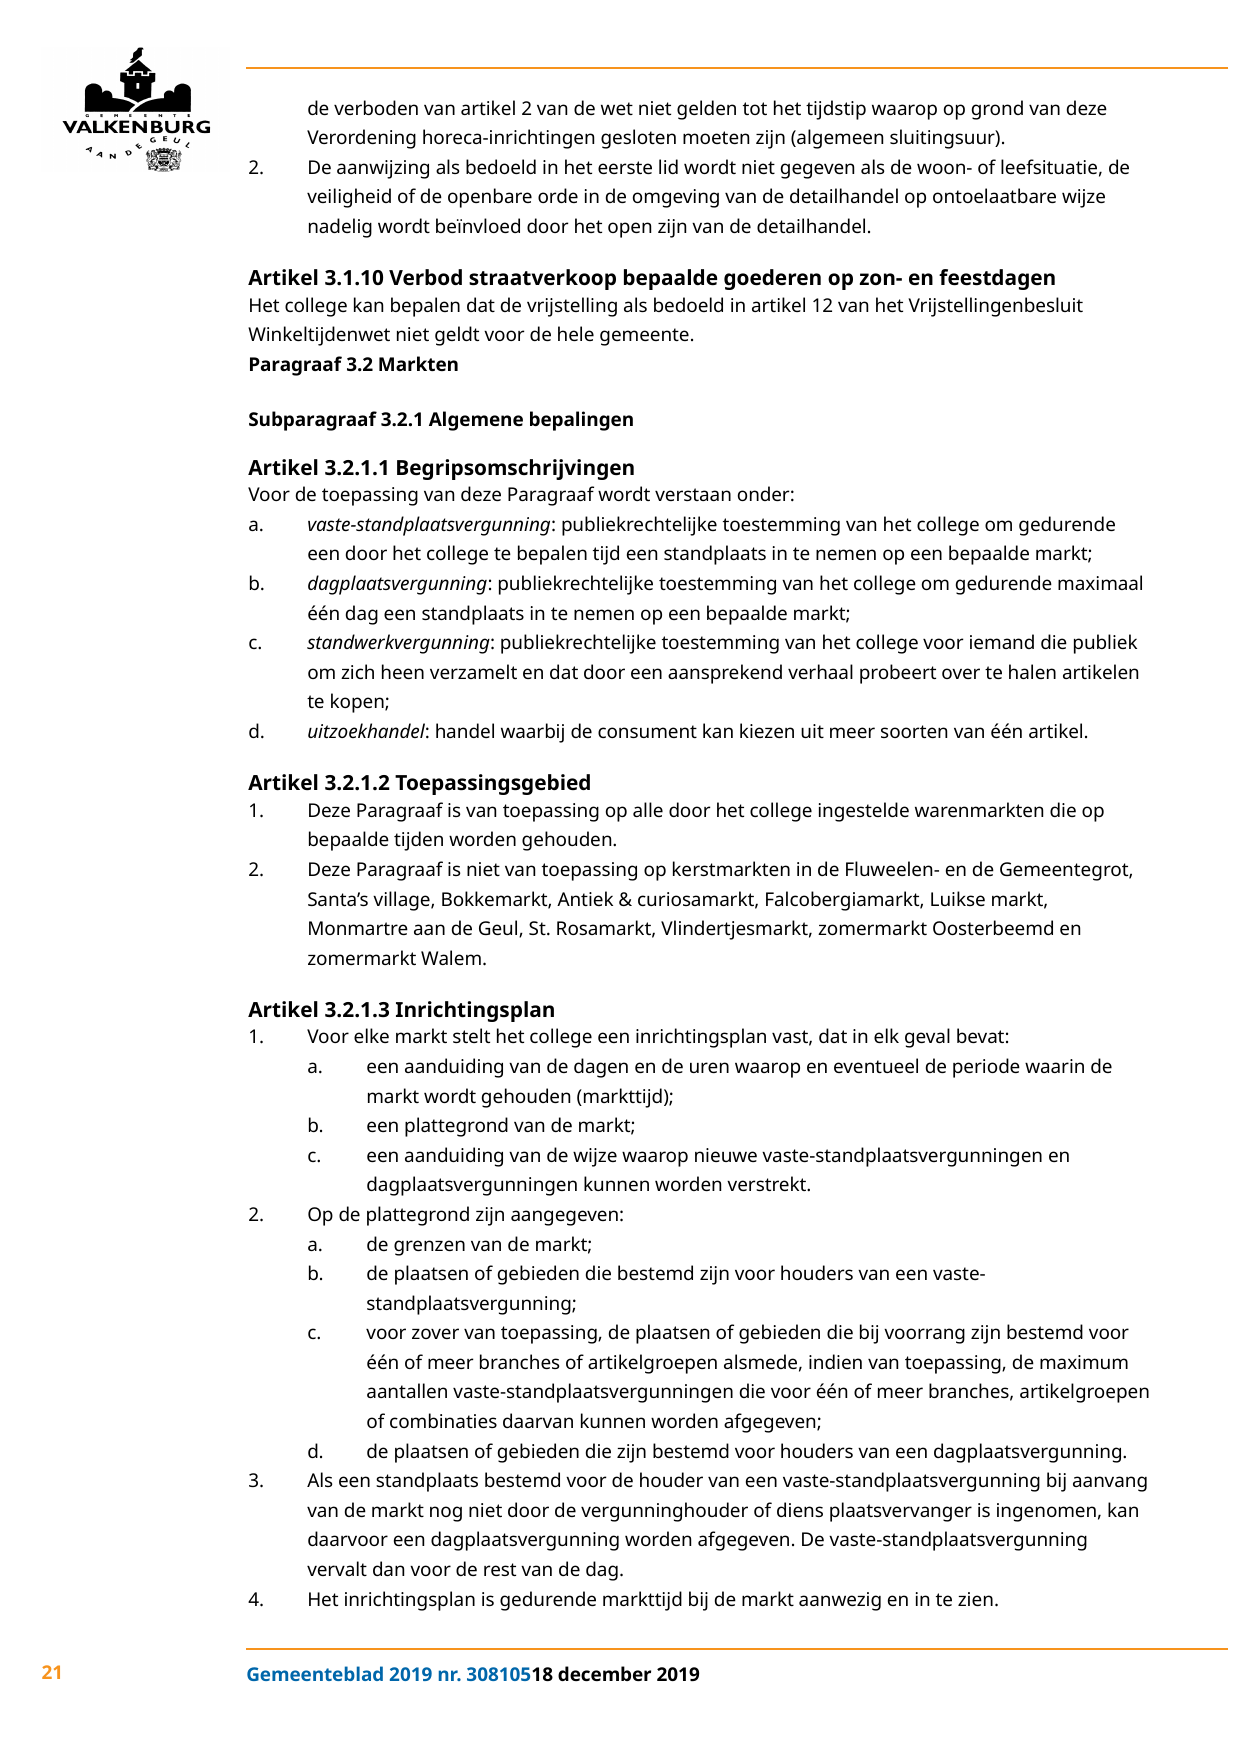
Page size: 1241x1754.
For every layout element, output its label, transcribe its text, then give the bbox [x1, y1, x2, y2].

text Artikel 3.1.10 Verbod straatverkoop bepaalde goederen op zon- en feestdagen [248, 263, 1152, 292]
list uitzoekhandel: handel waarbij de consument kan kiezen uit meer soorten van één artikel. [248, 718, 1152, 744]
text Artikel 3.2.1.1 Begripsomschrijvingen [248, 453, 1152, 481]
list voor zover van toepassing, de plaatsen of gebieden die bij voorrang zijn bestemd voor één of meer branches of artikelgroepen alsmede, indien van toepassing, de maximum aantallen vaste-standplaatsvergunningen die voor één of meer branches, artikelgroepen of combinaties daarvan kunnen worden afgegeven; [307, 1319, 1152, 1434]
list vaste-standplaatsvergunning: publiekrechtelijke toestemming van het college om gedurende een door het college te bepalen tijd een standplaats in te nemen op een bepaalde markt; [248, 511, 1152, 566]
list Op de plattegrond zijn aangegeven: [248, 1201, 1152, 1227]
list Deze Paragraaf is van toepassing op alle door het college ingestelde warenmarkten die op bepaalde tijden worden gehouden. [248, 797, 1152, 852]
list een aanduiding van de dagen en de uren waarop en eventueel de periode waarin de markt wordt gehouden (markttijd); [307, 1053, 1152, 1109]
list standwerkvergunning: publiekrechtelijke toestemming van het college voor iemand die publiek om zich heen verzamelt en dat door een aansprekend verhaal probeert over te halen artikelen te kopen; [248, 629, 1152, 714]
list de plaatsen of gebieden die bestemd zijn voor houders van een vaste-standplaatsvergunning; [307, 1260, 1152, 1316]
list een aanduiding van de wijze waarop nieuwe vaste-standplaatsvergunningen en dagplaatsvergunningen kunnen worden verstrekt. [307, 1142, 1152, 1197]
list Voor elke markt stelt het college een inrichtingsplan vast, dat in elk geval bevat: [248, 1024, 1152, 1049]
list Deze Paragraaf is niet van toepassing op kerstmarkten in de Fluweelen- en de Gemeentegrot, Santa’s village, Bokkemarkt, Antiek & curiosamarkt, Falcobergiamarkt, Luikse markt, Monmartre aan de Geul, St. Rosamarkt, Vlindertjesmarkt, zomermarkt Oosterbeemd en zomermarkt Walem. [248, 856, 1152, 971]
list De aanwijzing als bedoeld in het eerste lid wordt niet gegeven als de woon- of leefsituatie, de veiligheid of de openbare orde in de omgeving van de detailhandel op ontoelaatbare wijze nadelig wordt beïnvloed door het open zijn van de detailhandel. [248, 154, 1152, 239]
text Voor de toepassing van deze Paragraaf wordt verstaan onder: [248, 481, 1152, 507]
text Subparagraaf 3.2.1 Algemene bepalingen [248, 406, 1152, 432]
picture [41, 47, 231, 172]
list Het inrichtingsplan is gedurende markttijd bij de markt aanwezig en in te zien. [248, 1586, 1152, 1612]
list dagplaatsvergunning: publiekrechtelijke toestemming van het college om gedurende maximaal één dag een standplaats in te nemen op een bepaalde markt; [248, 570, 1152, 626]
list de verboden van artikel 2 van de wet niet gelden tot het tijdstip waarop op grond van deze Verordening horeca-inrichtingen gesloten moeten zijn (algemeen sluitingsuur). [248, 95, 1152, 150]
text Het college kan bepalen dat de vrijstelling als bedoeld in artikel 12 van het Vrijstellingenbesluit Winkeltijdenwet niet geldt voor de hele gemeente. [248, 292, 1152, 347]
list de plaatsen of gebieden die zijn bestemd voor houders van een dagplaatsvergunning. [307, 1438, 1152, 1464]
text Artikel 3.2.1.3 Inrichtingsplan [248, 995, 1152, 1024]
list de grenzen van de markt; [307, 1231, 1152, 1257]
list Als een standplaats bestemd voor de houder van een vaste-standplaatsvergunning bij aanvang van de markt nog niet door de vergunninghouder of diens plaatsvervanger is ingenomen, kan daarvoor een dagplaatsvergunning worden afgegeven. De vaste-standplaatsvergunning vervalt dan voor de rest van de dag. [248, 1467, 1152, 1582]
list een plattegrond van de markt; [307, 1112, 1152, 1138]
text Paragraaf 3.2 Markten [248, 351, 1152, 377]
text Artikel 3.2.1.2 Toepassingsgebied [248, 768, 1152, 797]
